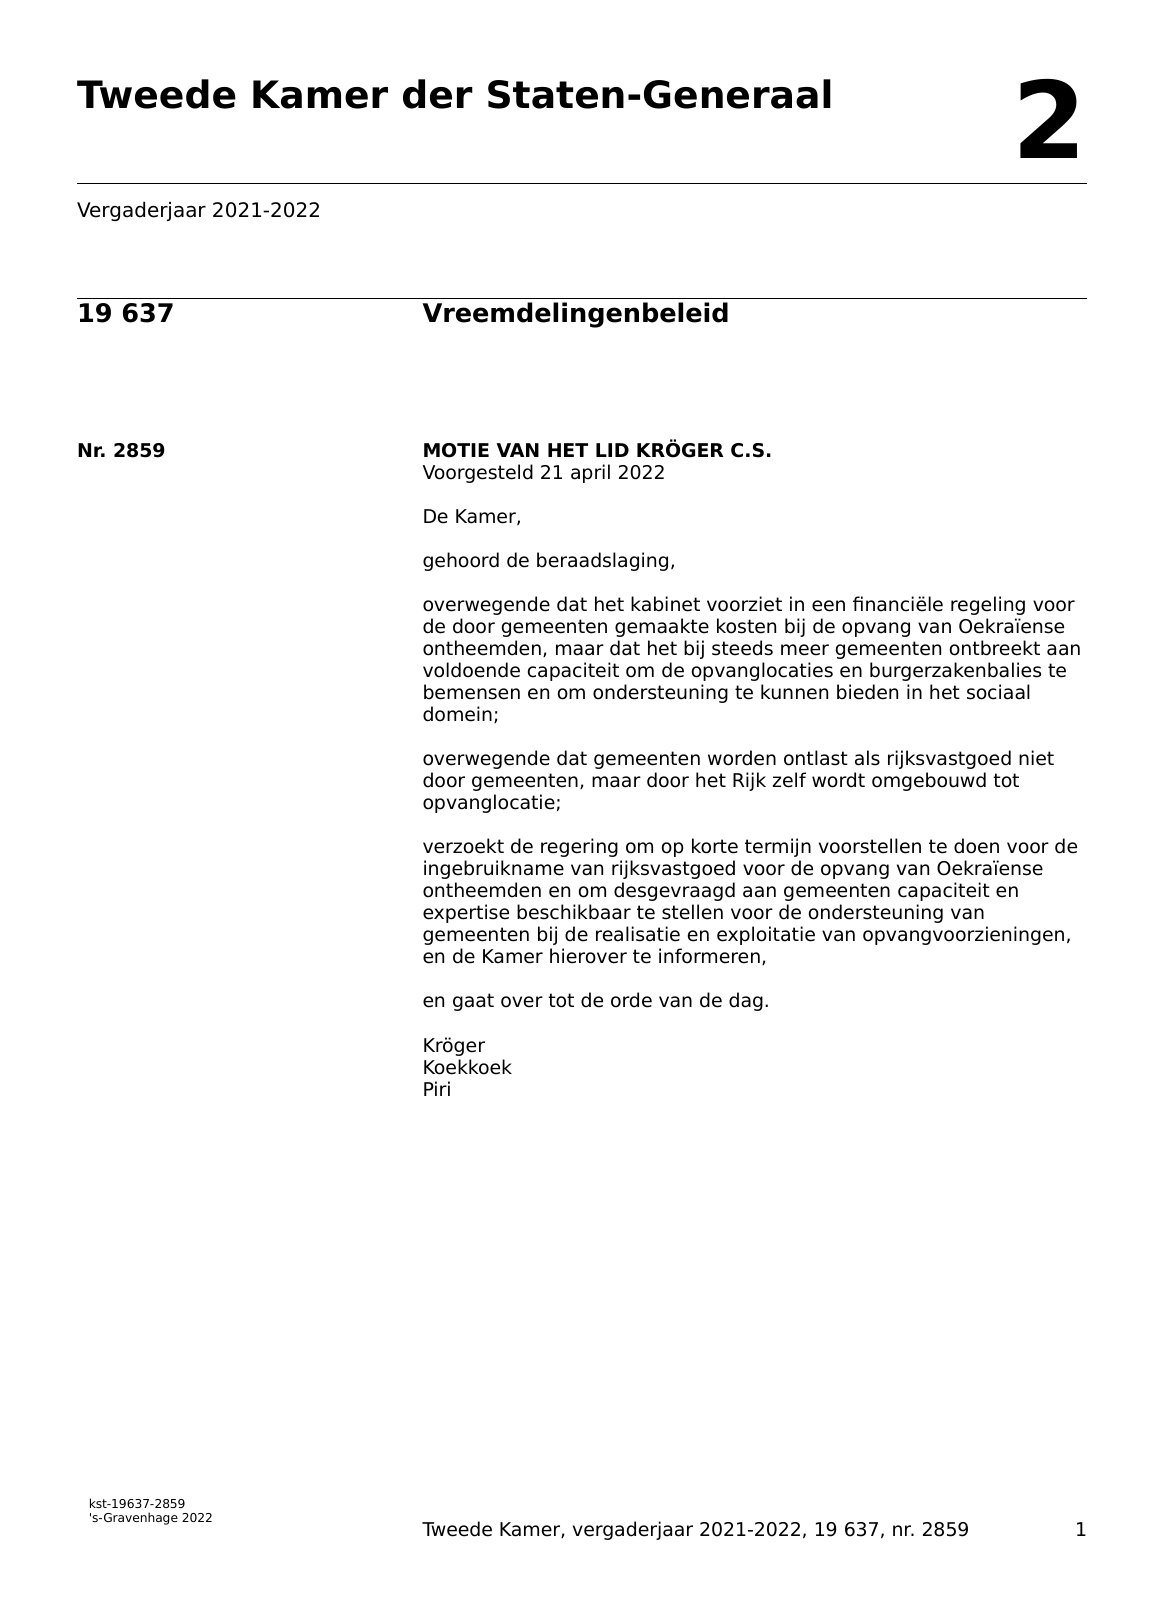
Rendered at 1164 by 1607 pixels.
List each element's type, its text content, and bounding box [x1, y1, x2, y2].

text Piri [422, 1078, 1087, 1101]
text De Kamer, [422, 506, 1087, 528]
text overwegende dat gemeenten worden ontlast als rijksvastgoed niet door gemeenten, maar door het Rijk zelf wordt omgebouwd tot opvanglocatie; [422, 748, 1087, 814]
text overwegende dat het kabinet voorziet in een financiële regeling voor de door gemeenten gemaakte kosten bij de opvang van Oekraïense ontheemden, maar dat het bij steeds meer gemeenten ontbreekt aan voldoende capaciteit om de opvanglocaties en burgerzakenbalies te bemensen en om ondersteuning te kunnen bieden in het sociaal domein; [422, 594, 1087, 726]
table_header Tweede Kamer der Staten-Generaal [77, 59, 886, 183]
text Kröger [422, 1034, 1087, 1057]
text 's-Gravenhage 2022 [88, 1511, 323, 1525]
subtitle Nr. 2859 MOTIE VAN HET LID KRÖGER C.S. [77, 440, 1087, 462]
table_cell Vergaderjaar 2021-2022 [77, 184, 1087, 298]
text verzoekt de regering om op korte termijn voorstellen te doen voor de ingebruikname van rijksvastgoed voor de opvang van Oekraïense ontheemden en om desgevraagd aan gemeenten capaciteit en expertise beschikbaar te stellen voor de ondersteuning van gemeenten bij de realisatie en exploitatie van opvangvoorzieningen, en de Kamer hierover te informeren, [422, 836, 1087, 968]
text kst-19637-2859 [88, 1497, 323, 1511]
text gehoord de beraadslaging, [422, 550, 1087, 572]
subtitle 19 637 Vreemdelingenbeleid [77, 299, 1087, 329]
text en gaat over tot de orde van de dag. [422, 990, 1087, 1012]
text Koekkoek [422, 1057, 1087, 1078]
text Voorgesteld 21 april 2022 [422, 462, 1087, 484]
table_header 2 [886, 59, 1087, 183]
